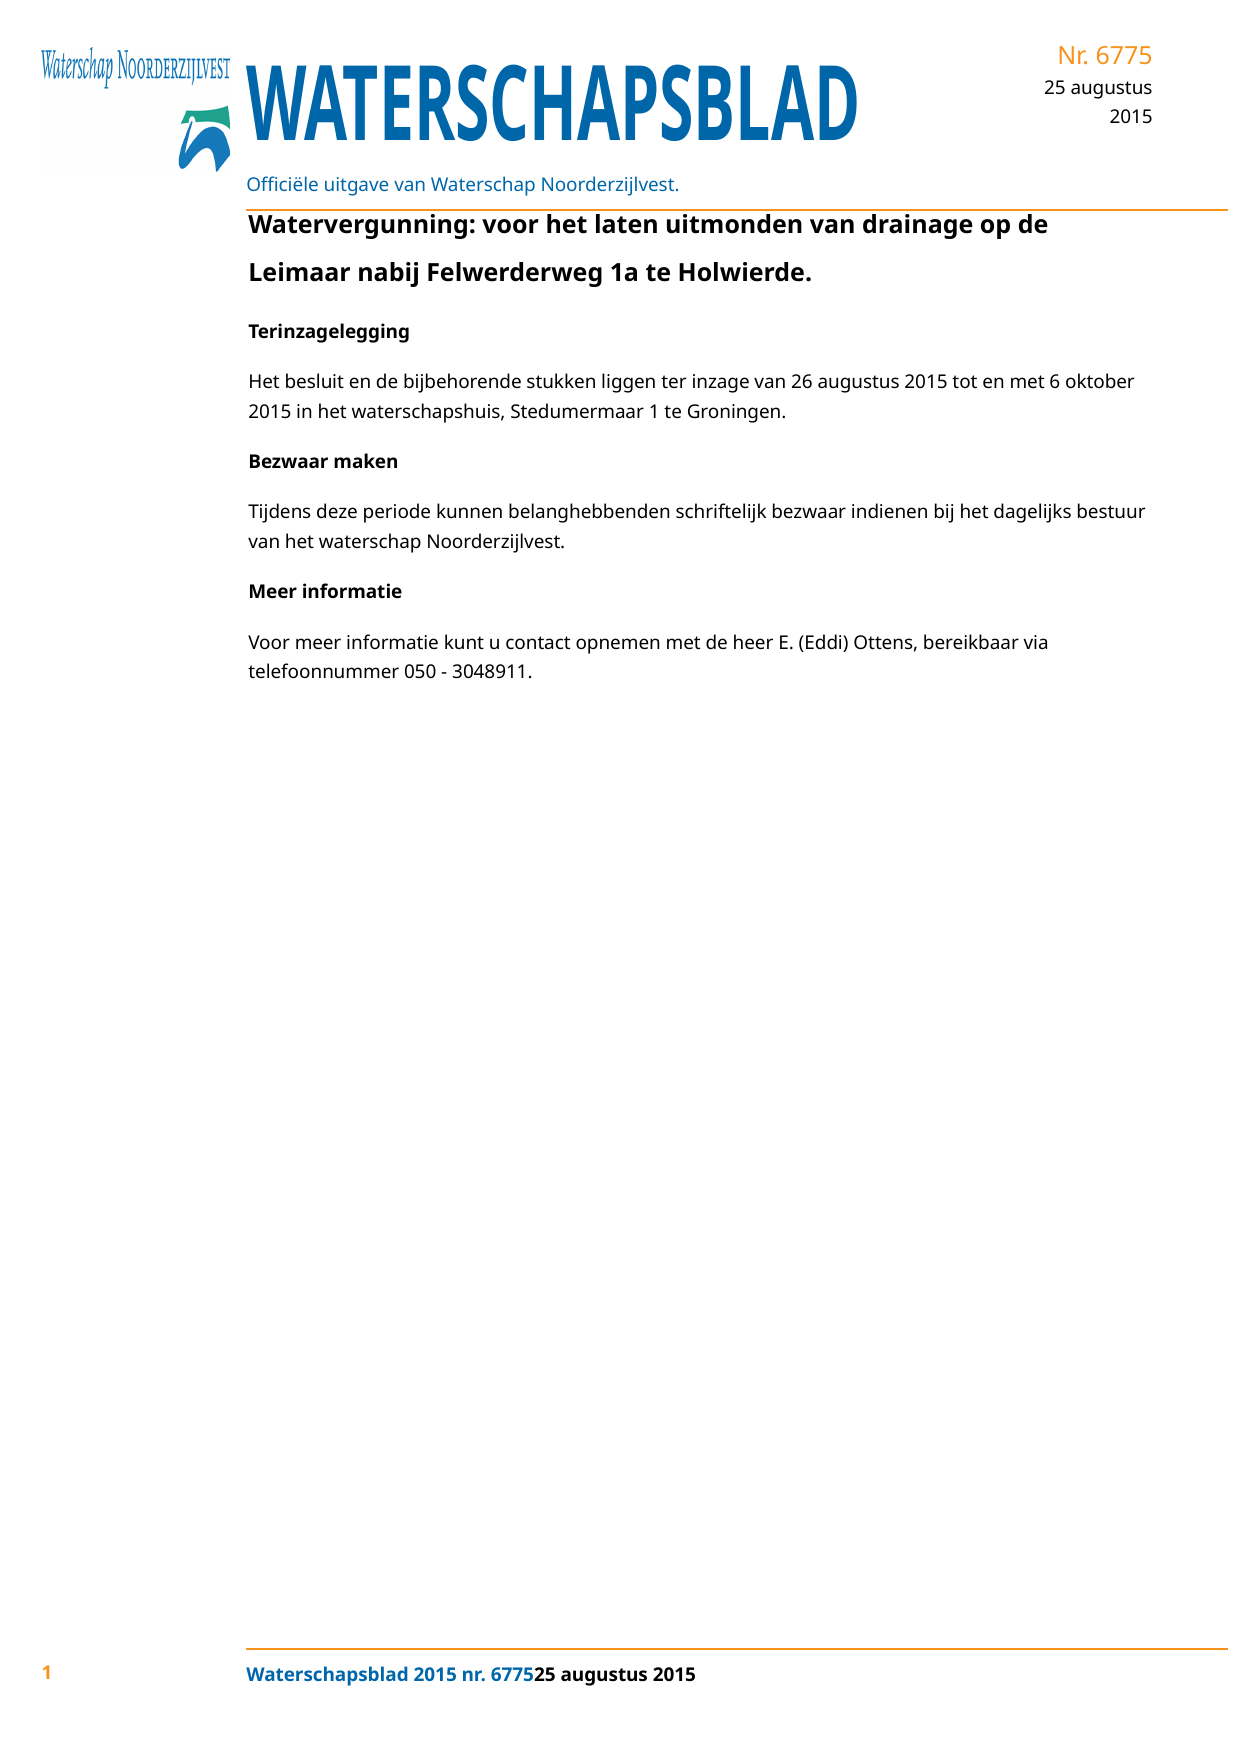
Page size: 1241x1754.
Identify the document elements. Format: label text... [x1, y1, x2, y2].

text Bezwaar maken [248, 448, 1152, 474]
text Terinzagelegging [248, 318, 1152, 344]
text Voor meer informatie kunt u contact opnemen met de heer E. (Eddi) Ottens, bereikbaar via telefoonnummer 050 - 3048911. [248, 629, 1152, 684]
text Het besluit en de bijbehorende stukken liggen ter inzage van 26 augustus 2015 tot en met 6 oktober 2015 in het waterschapshuis, Stedumermaar 1 te Groningen. [248, 368, 1152, 424]
text Meer informatie [248, 579, 1152, 604]
text Watervergunning: voor het laten uitmonden van drainage op de Leimaar nabij Felwerderweg 1a te Holwierde. [248, 211, 1152, 288]
text Tijdens deze periode kunnen belanghebbenden schriftelijk bezwaar indienen bij het dagelijks bestuur van het waterschap Noorderzijlvest. [248, 499, 1152, 554]
picture [41, 47, 231, 172]
